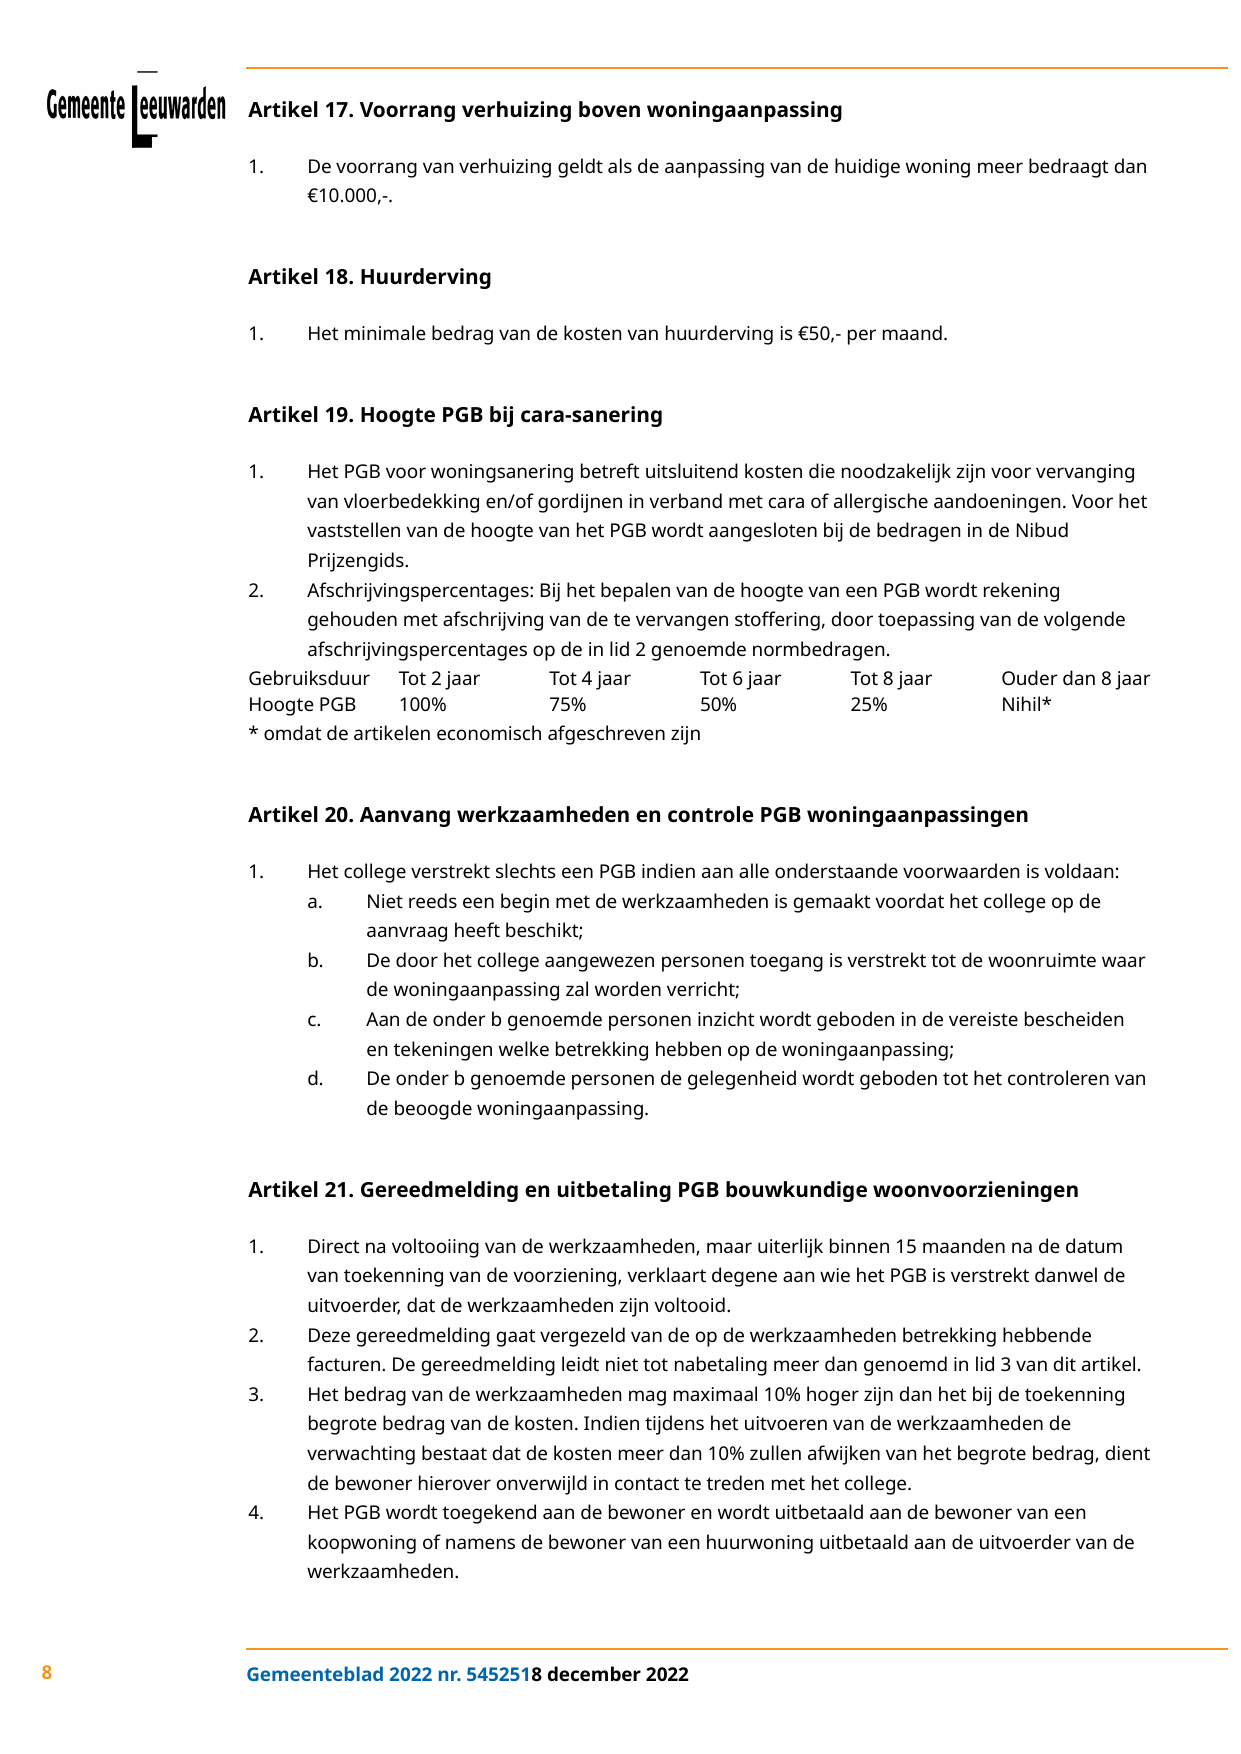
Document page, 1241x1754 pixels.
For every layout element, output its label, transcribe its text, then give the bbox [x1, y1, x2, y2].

table_cell 25% [850, 691, 1001, 717]
list Het PGB wordt toegekend aan de bewoner en wordt uitbetaald aan de bewoner van een koopwoning of namens de bewoner van een huurwoning uitbetaald aan de uitvoerder van de werkzaamheden. [248, 1499, 1152, 1584]
table_header Tot 2 jaar [399, 666, 549, 691]
list Het PGB voor woningsanering betreft uitsluitend kosten die noodzakelijk zijn voor vervanging van vloerbedekking en/of gordijnen in verband met cara of allergische aandoeningen. Voor het vaststellen van de hoogte van het PGB wordt aangesloten bij de bedragen in de Nibud Prijzengids. [248, 458, 1152, 573]
list Het bedrag van de werkzaamheden mag maximaal 10% hoger zijn dan het bij de toekenning begrote bedrag van de kosten. Indien tijdens het uitvoeren van de werkzaamheden de verwachting bestaat dat de kosten meer dan 10% zullen afwijken van het begrote bedrag, dient de bewoner hierover onverwijld in contact te treden met het college. [248, 1381, 1152, 1495]
text Artikel 20. Aanvang werkzaamheden en controle PGB woningaanpassingen [248, 800, 1152, 829]
list Niet reeds een begin met de werkzaamheden is gemaakt voordat het college op de aanvraag heeft beschikt; [307, 888, 1152, 943]
text * omdat de artikelen economisch afgeschreven zijn [248, 720, 1152, 746]
list Direct na voltooiing van de werkzaamheden, maar uiterlijk binnen 15 maanden na de datum van toekenning van de voorziening, verklaart degene aan wie het PGB is verstrekt danwel de uitvoerder, dat de werkzaamheden zijn voltooid. [248, 1233, 1152, 1318]
table_header Gebruiksduur [248, 666, 398, 691]
text Artikel 17. Voorrang verhuizing boven woningaanpassing [248, 95, 1152, 123]
table_cell 50% [700, 691, 850, 717]
list Het college verstrekt slechts een PGB indien aan alle onderstaande voorwaarden is voldaan: [248, 858, 1152, 884]
list De onder b genoemde personen de gelegenheid wordt geboden tot het controleren van de beoogde woningaanpassing. [307, 1065, 1152, 1121]
list Deze gereedmelding gaat vergezeld van de op de werkzaamheden betrekking hebbende facturen. De gereedmelding leidt niet tot nabetaling meer dan genoemd in lid 3 van dit artikel. [248, 1322, 1152, 1377]
table_cell 100% [399, 691, 549, 717]
table_header Ouder dan 8 jaar [1001, 666, 1152, 691]
list De voorrang van verhuizing geldt als de aanpassing van de huidige woning meer bedraagt dan €10.000,-. [248, 153, 1152, 208]
list Aan de onder b genoemde personen inzicht wordt geboden in de vereiste bescheiden en tekeningen welke betrekking hebben op de woningaanpassing; [307, 1006, 1152, 1062]
list De door het college aangewezen personen toegang is verstrekt tot de woonruimte waar de woningaanpassing zal worden verricht; [307, 947, 1152, 1002]
table_header Tot 6 jaar [700, 666, 850, 691]
text Artikel 19. Hoogte PGB bij cara-sanering [248, 400, 1152, 429]
text Artikel 21. Gereedmelding en uitbetaling PGB bouwkundige woonvoorzieningen [248, 1175, 1152, 1203]
table_header Tot 4 jaar [549, 666, 700, 691]
table_cell 75% [549, 691, 700, 717]
table_cell Nihil* [1001, 691, 1152, 717]
list Afschrijvingspercentages: Bij het bepalen van de hoogte van een PGB wordt rekening gehouden met afschrijving van de te vervangen stoffering, door toepassing van de volgende afschrijvingspercentages op de in lid 2 genoemde normbedragen. [248, 577, 1152, 662]
list Het minimale bedrag van de kosten van huurderving is €50,- per maand. [248, 320, 1152, 346]
text Artikel 18. Huurderving [248, 262, 1152, 291]
table_cell Hoogte PGB [248, 691, 398, 717]
picture [41, 47, 231, 172]
table_header Tot 8 jaar [850, 666, 1001, 691]
